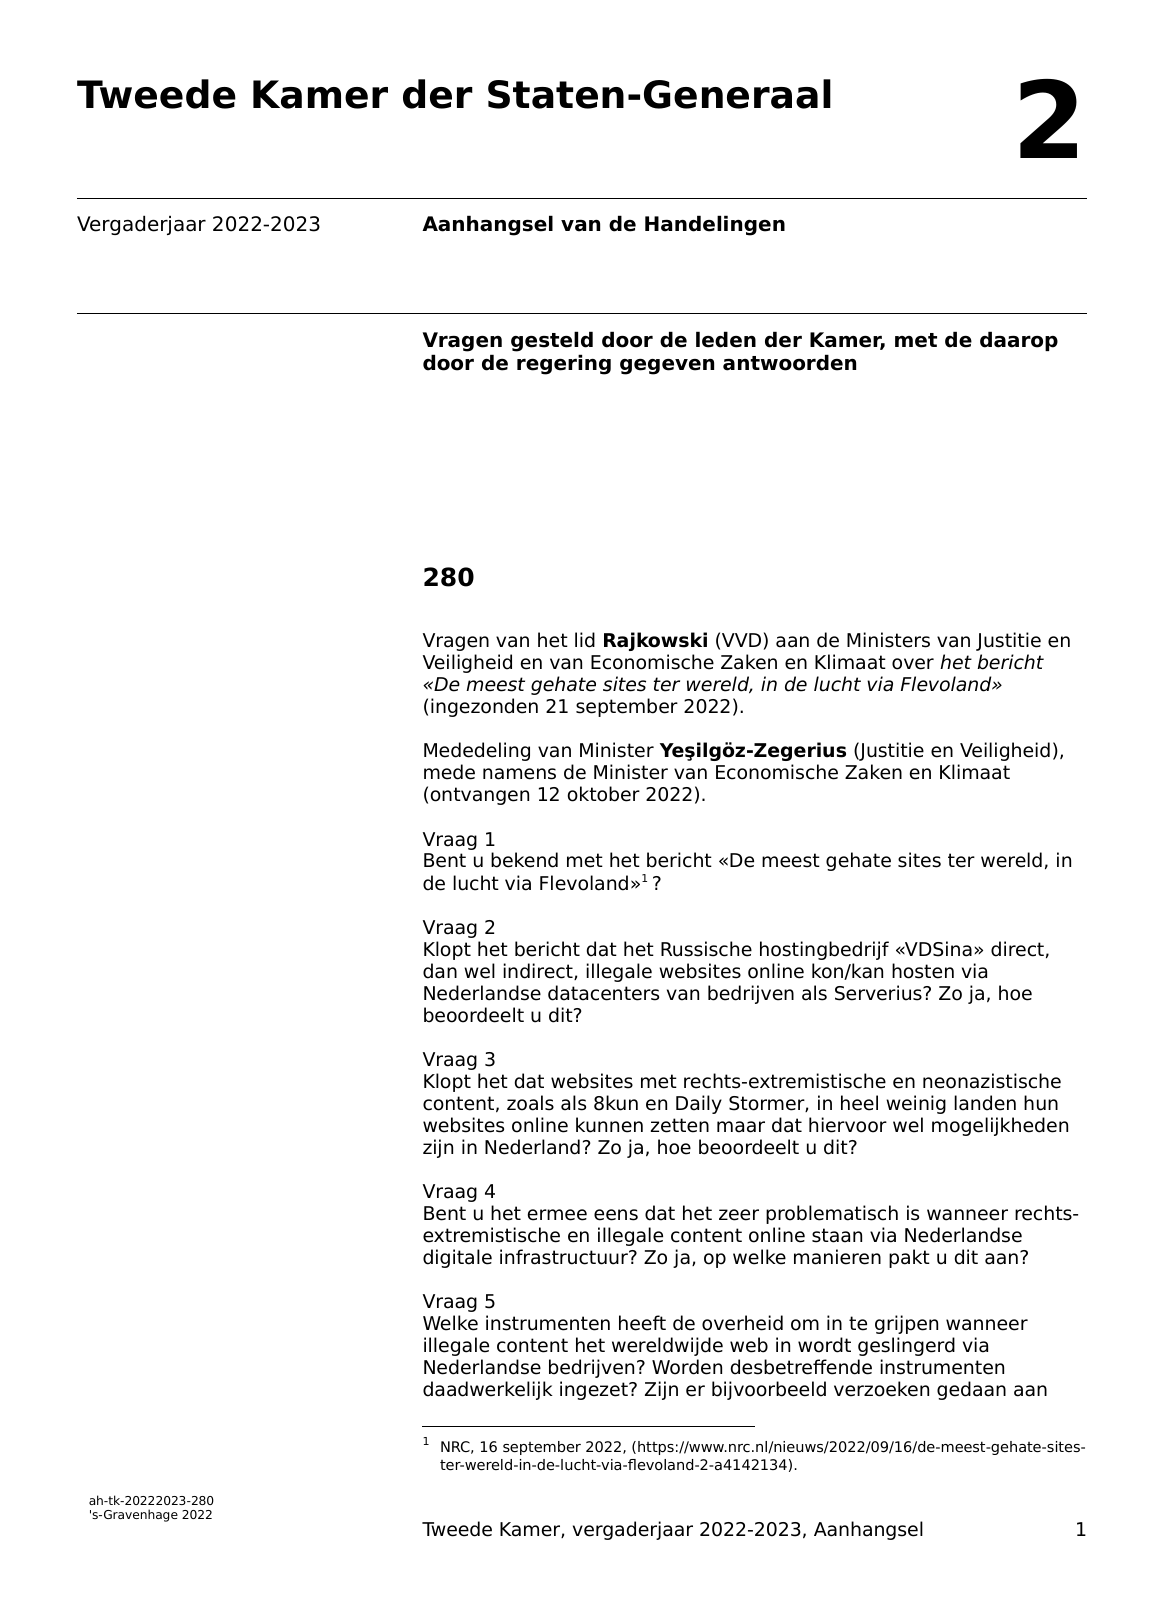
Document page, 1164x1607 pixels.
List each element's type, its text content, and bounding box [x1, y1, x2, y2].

text Vraag 1 [422, 828, 1087, 850]
text Vraag 4 [422, 1181, 1087, 1203]
text Bent u het ermee eens dat het zeer problematisch is wanneer rechts-extremistische en illegale content online staan via Nederlandse digitale infrastructuur? Zo ja, op welke manieren pakt u dit aan? [422, 1203, 1087, 1269]
text Vraag 5 [422, 1291, 1087, 1313]
text NRC, 16 september 2022, (https://www.nrc.nl/nieuws/2022/09/16/de-meest-gehate-sites-ter-wereld-in-de-lucht-via-flevoland-2-a4142134). [422, 1435, 1087, 1474]
text Welke instrumenten heeft de overheid om in te grijpen wanneer illegale content het wereldwijde web in wordt geslingerd via Nederlandse bedrijven? Worden desbetreffende instrumenten daadwerkelijk ingezet? Zijn er bijvoorbeeld verzoeken gedaan aan [422, 1313, 1087, 1401]
text Vragen van het lid Rajkowski (VVD) aan de Ministers van Justitie en Veiligheid en van Economische Zaken en Klimaat over het bericht «De meest gehate sites ter wereld, in de lucht via Flevoland» (ingezonden 21 september 2022). [422, 630, 1087, 718]
table_cell Aanhangsel van de Handelingen [422, 199, 1087, 313]
table_header Tweede Kamer der Staten-Generaal [77, 59, 886, 198]
text 280 [422, 563, 1087, 592]
text Klopt het dat websites met rechts-extremistische en neonazistische content, zoals als 8kun en Daily Stormer, in heel weinig landen hun websites online kunnen zetten maar dat hiervoor wel mogelijkheden zijn in Nederland? Zo ja, hoe beoordeelt u dit? [422, 1071, 1087, 1158]
text Vraag 2 [422, 917, 1087, 938]
text ah-tk-20222023-280 [88, 1494, 323, 1508]
table_header 2 [886, 59, 1087, 198]
text Vraag 3 [422, 1049, 1087, 1071]
table_cell Vragen gesteld door de leden der Kamer, met de daarop door de regering gegeven antwoorden [422, 314, 1087, 375]
text 's-Gravenhage 2022 [88, 1508, 323, 1522]
text Klopt het bericht dat het Russische hostingbedrijf «VDSina» direct, dan wel indirect, illegale websites online kon/kan hosten via Nederlandse datacenters van bedrijven als Serverius? Zo ja, hoe beoordeelt u dit? [422, 938, 1087, 1026]
table_cell [77, 314, 422, 375]
text Mededeling van Minister Yeşilgöz-Zegerius (Justitie en Veiligheid), mede namens de Minister van Economische Zaken en Klimaat (ontvangen 12 oktober 2022). [422, 740, 1087, 806]
text Bent u bekend met het bericht «De meest gehate sites ter wereld, in de lucht via Flevoland»? [422, 850, 1087, 894]
table_cell Vergaderjaar 2022-2023 [77, 199, 422, 313]
